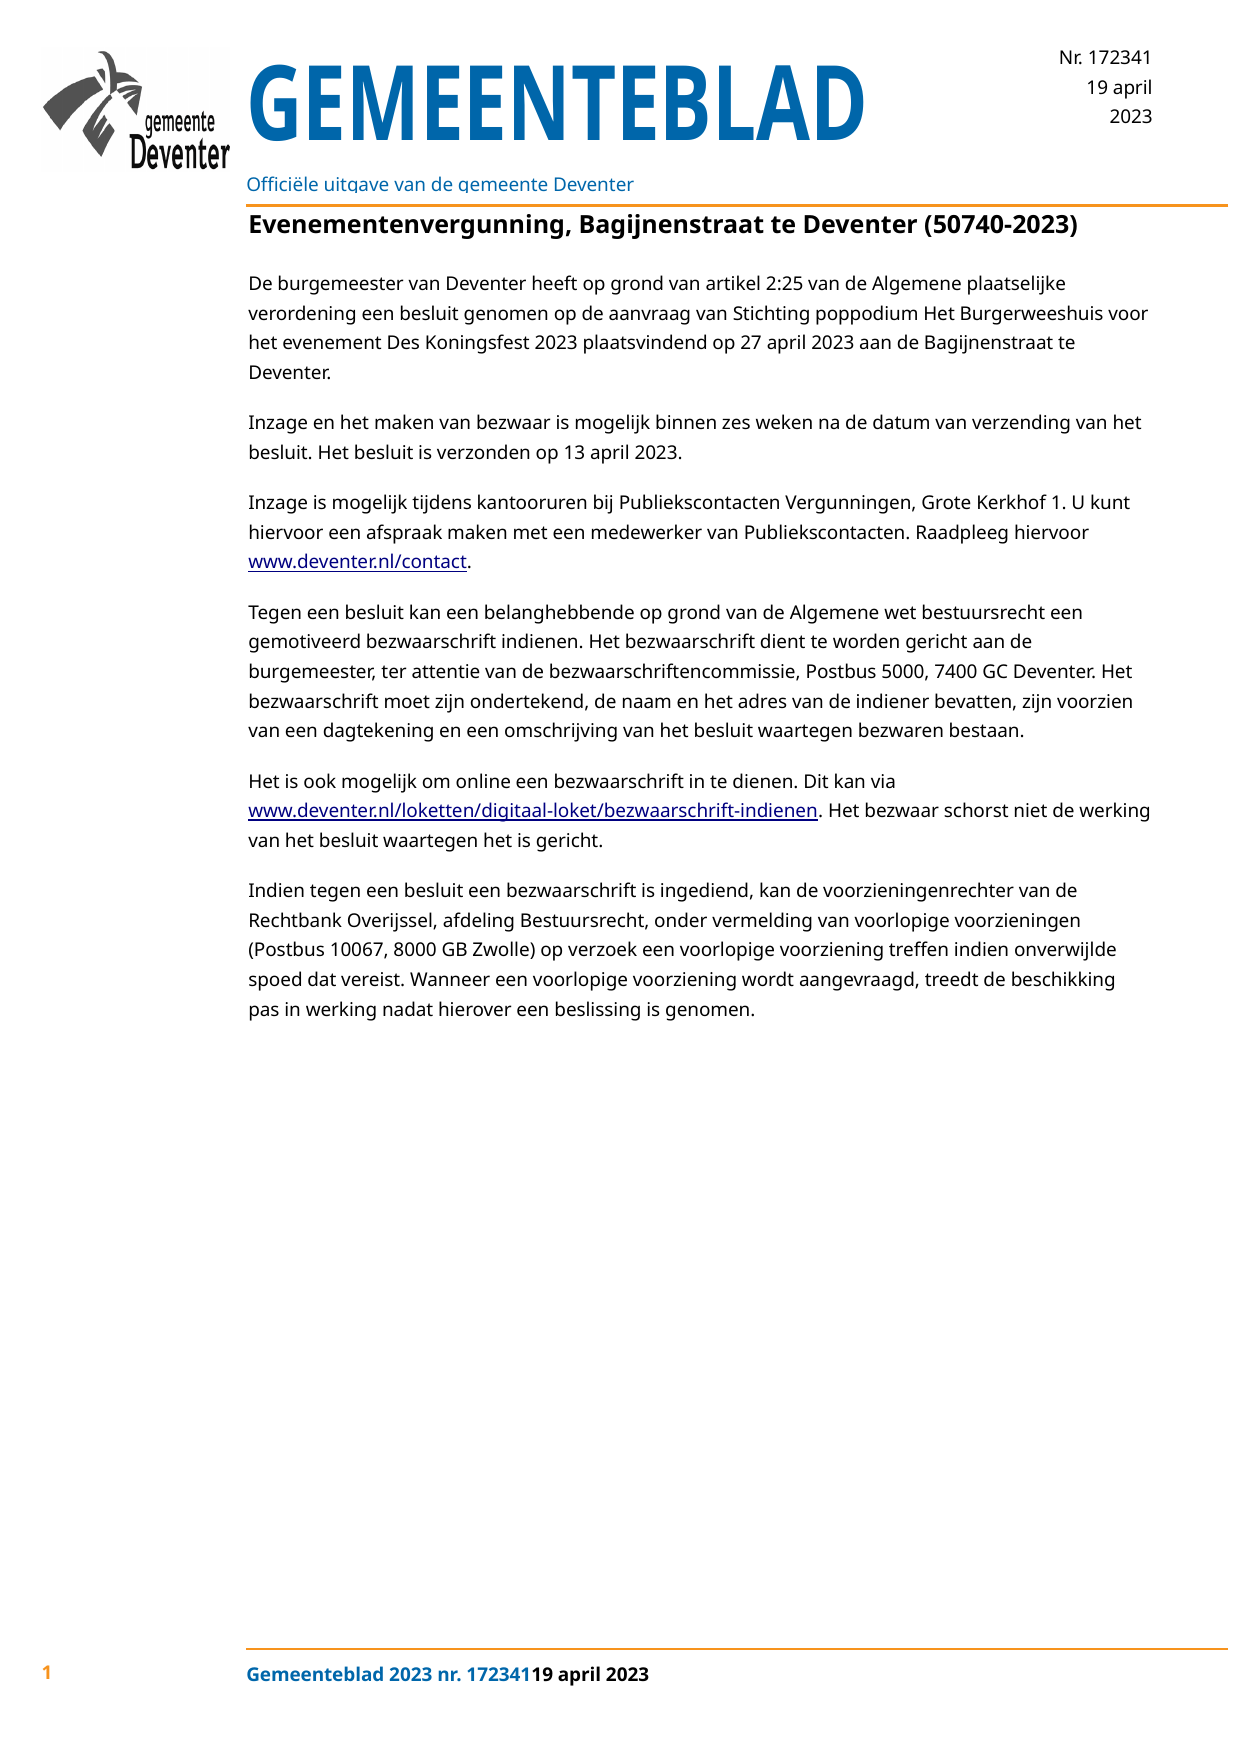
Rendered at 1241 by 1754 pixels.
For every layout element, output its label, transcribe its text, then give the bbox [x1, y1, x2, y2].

text Het is ook mogelijk om online een bezwaarschrift in te dienen. Dit kan via www.deventer.nl/loketten/digitaal-loket/bezwaarschrift-indienen. Het bezwaar schorst niet de werking van het besluit waartegen het is gericht. [248, 768, 1152, 853]
text Evenementenvergunning, Bagijnenstraat te Deventer (50740-2023) [248, 207, 1152, 241]
text Inzage en het maken van bezwaar is mogelijk binnen zes weken na de datum van verzending van het besluit. Het besluit is verzonden op 13 april 2023. [248, 409, 1152, 465]
picture [41, 47, 231, 172]
text Inzage is mogelijk tijdens kantooruren bij Publiekscontacten Vergunningen, Grote Kerkhof 1. U kunt hiervoor een afspraak maken met een medewerker van Publiekscontacten. Raadpleeg hiervoor www.deventer.nl/contact. [248, 489, 1152, 574]
text De burgemeester van Deventer heeft op grond van artikel 2:25 van de Algemene plaatselijke verordening een besluit genomen op de aanvraag van Stichting poppodium Het Burgerweeshuis voor het evenement Des Koningsfest 2023 plaatsvindend op 27 april 2023 aan de Bagijnenstraat te Deventer. [248, 270, 1152, 385]
text Tegen een besluit kan een belanghebbende op grond van de Algemene wet bestuursrecht een gemotiveerd bezwaarschrift indienen. Het bezwaarschrift dient te worden gericht aan de burgemeester, ter attentie van de bezwaarschriftencommissie, Postbus 5000, 7400 GC Deventer. Het bezwaarschrift moet zijn ondertekend, de naam en het adres van de indiener bevatten, zijn voorzien van een dagtekening en een omschrijving van het besluit waartegen bezwaren bestaan. [248, 599, 1152, 743]
text Indien tegen een besluit een bezwaarschrift is ingediend, kan de voorzieningenrechter van de Rechtbank Overijssel, afdeling Bestuursrecht, onder vermelding van voorlopige voorzieningen (Postbus 10067, 8000 GB Zwolle) op verzoek een voorlopige voorziening treffen indien onverwijlde spoed dat vereist. Wanneer een voorlopige voorziening wordt aangevraagd, treedt de beschikking pas in werking nadat hierover een beslissing is genomen. [248, 877, 1152, 1021]
